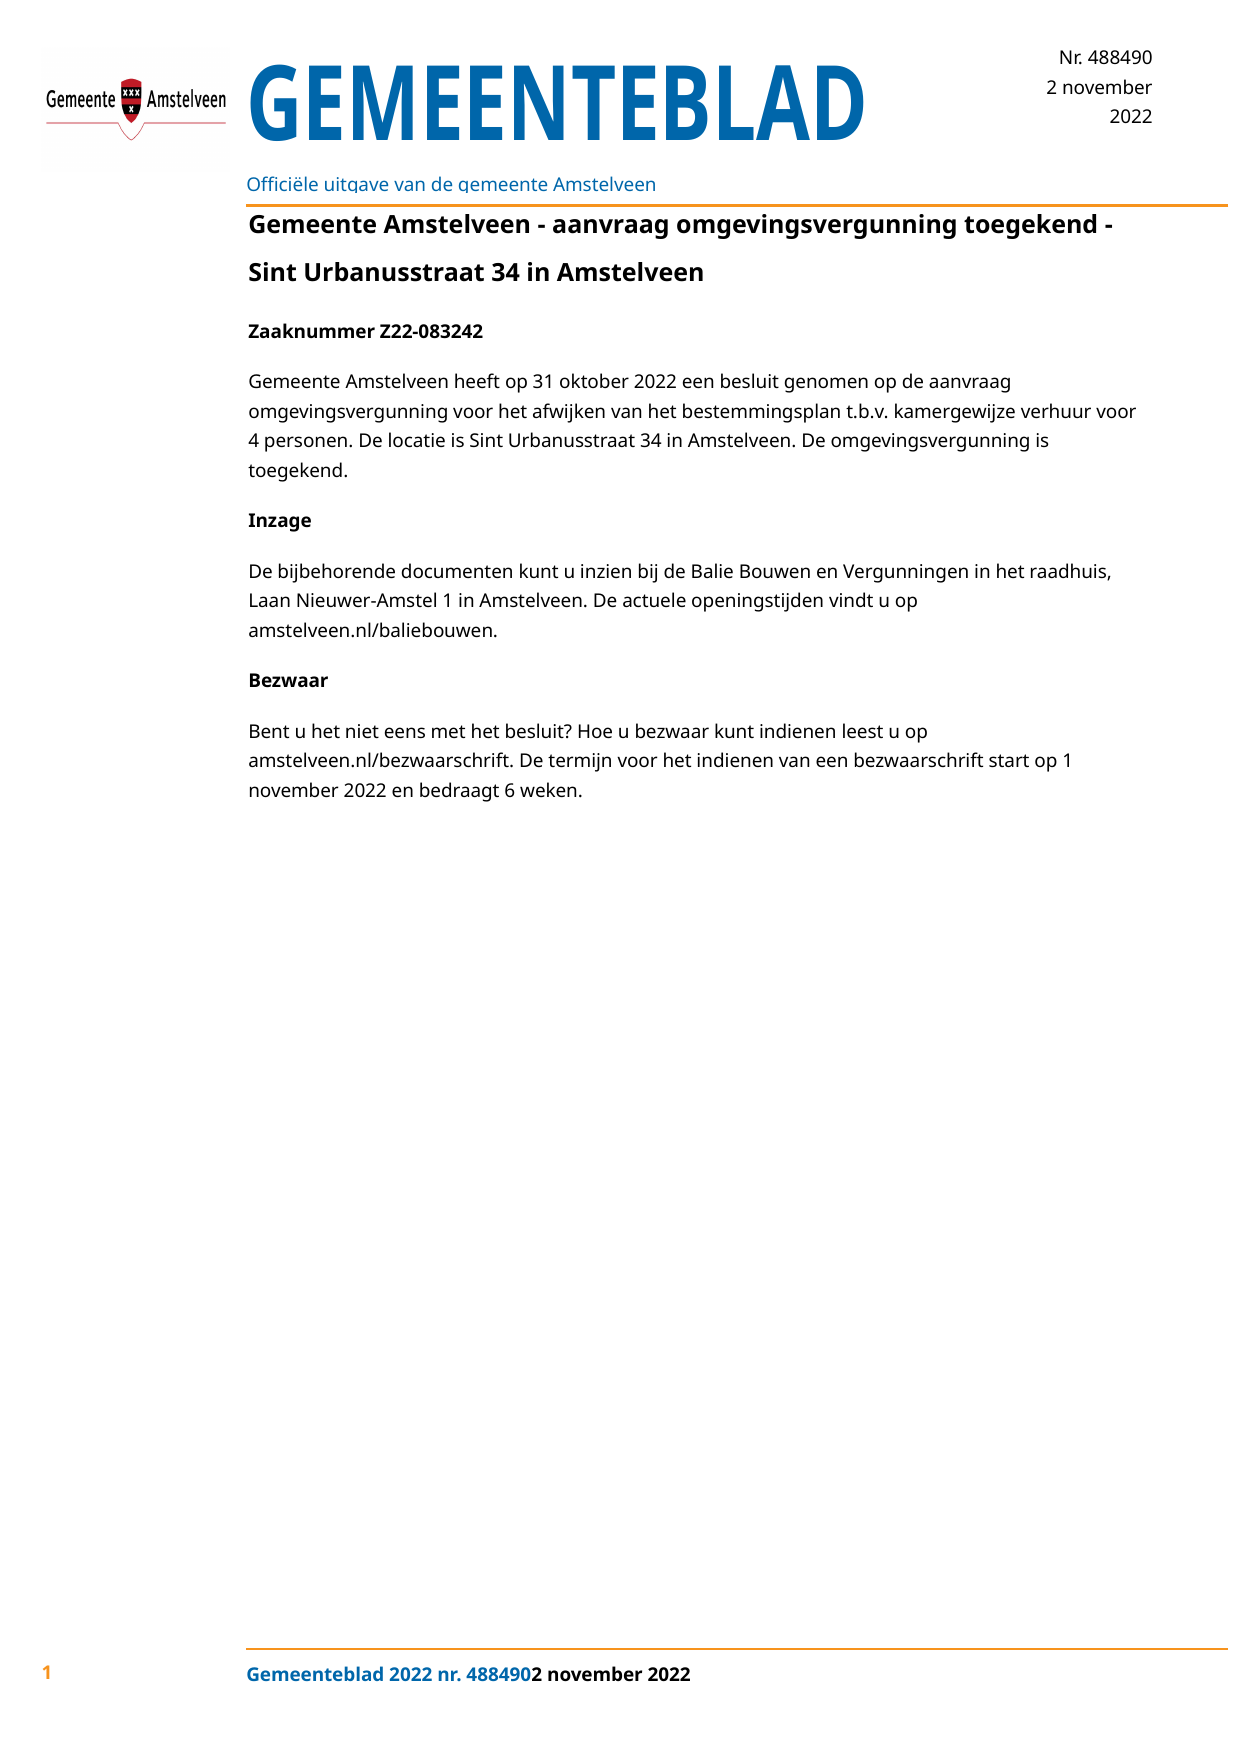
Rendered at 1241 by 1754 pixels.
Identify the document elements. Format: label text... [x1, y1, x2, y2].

text Gemeente Amstelveen - aanvraag omgevingsvergunning toegekend - Sint Urbanusstraat 34 in Amstelveen [248, 207, 1152, 288]
text Bent u het niet eens met het besluit? Hoe u bezwaar kunt indienen leest u op amstelveen.nl/bezwaarschrift. De termijn voor het indienen van een bezwaarschrift start op 1 november 2022 en bedraagt 6 weken. [248, 718, 1152, 803]
text Bezwaar [248, 667, 1152, 693]
picture [41, 47, 231, 172]
text Zaaknummer Z22-083242 [248, 318, 1152, 344]
text Gemeente Amstelveen heeft op 31 oktober 2022 een besluit genomen op de aanvraag omgevingsvergunning voor het afwijken van het bestemmingsplan t.b.v. kamergewijze verhuur voor 4 personen. De locatie is Sint Urbanusstraat 34 in Amstelveen. De omgevingsvergunning is toegekend. [248, 368, 1152, 483]
text Inzage [248, 507, 1152, 533]
text De bijbehorende documenten kunt u inzien bij de Balie Bouwen en Vergunningen in het raadhuis, Laan Nieuwer-Amstel 1 in Amstelveen. De actuele openingstijden vindt u op amstelveen.nl/baliebouwen. [248, 558, 1152, 643]
